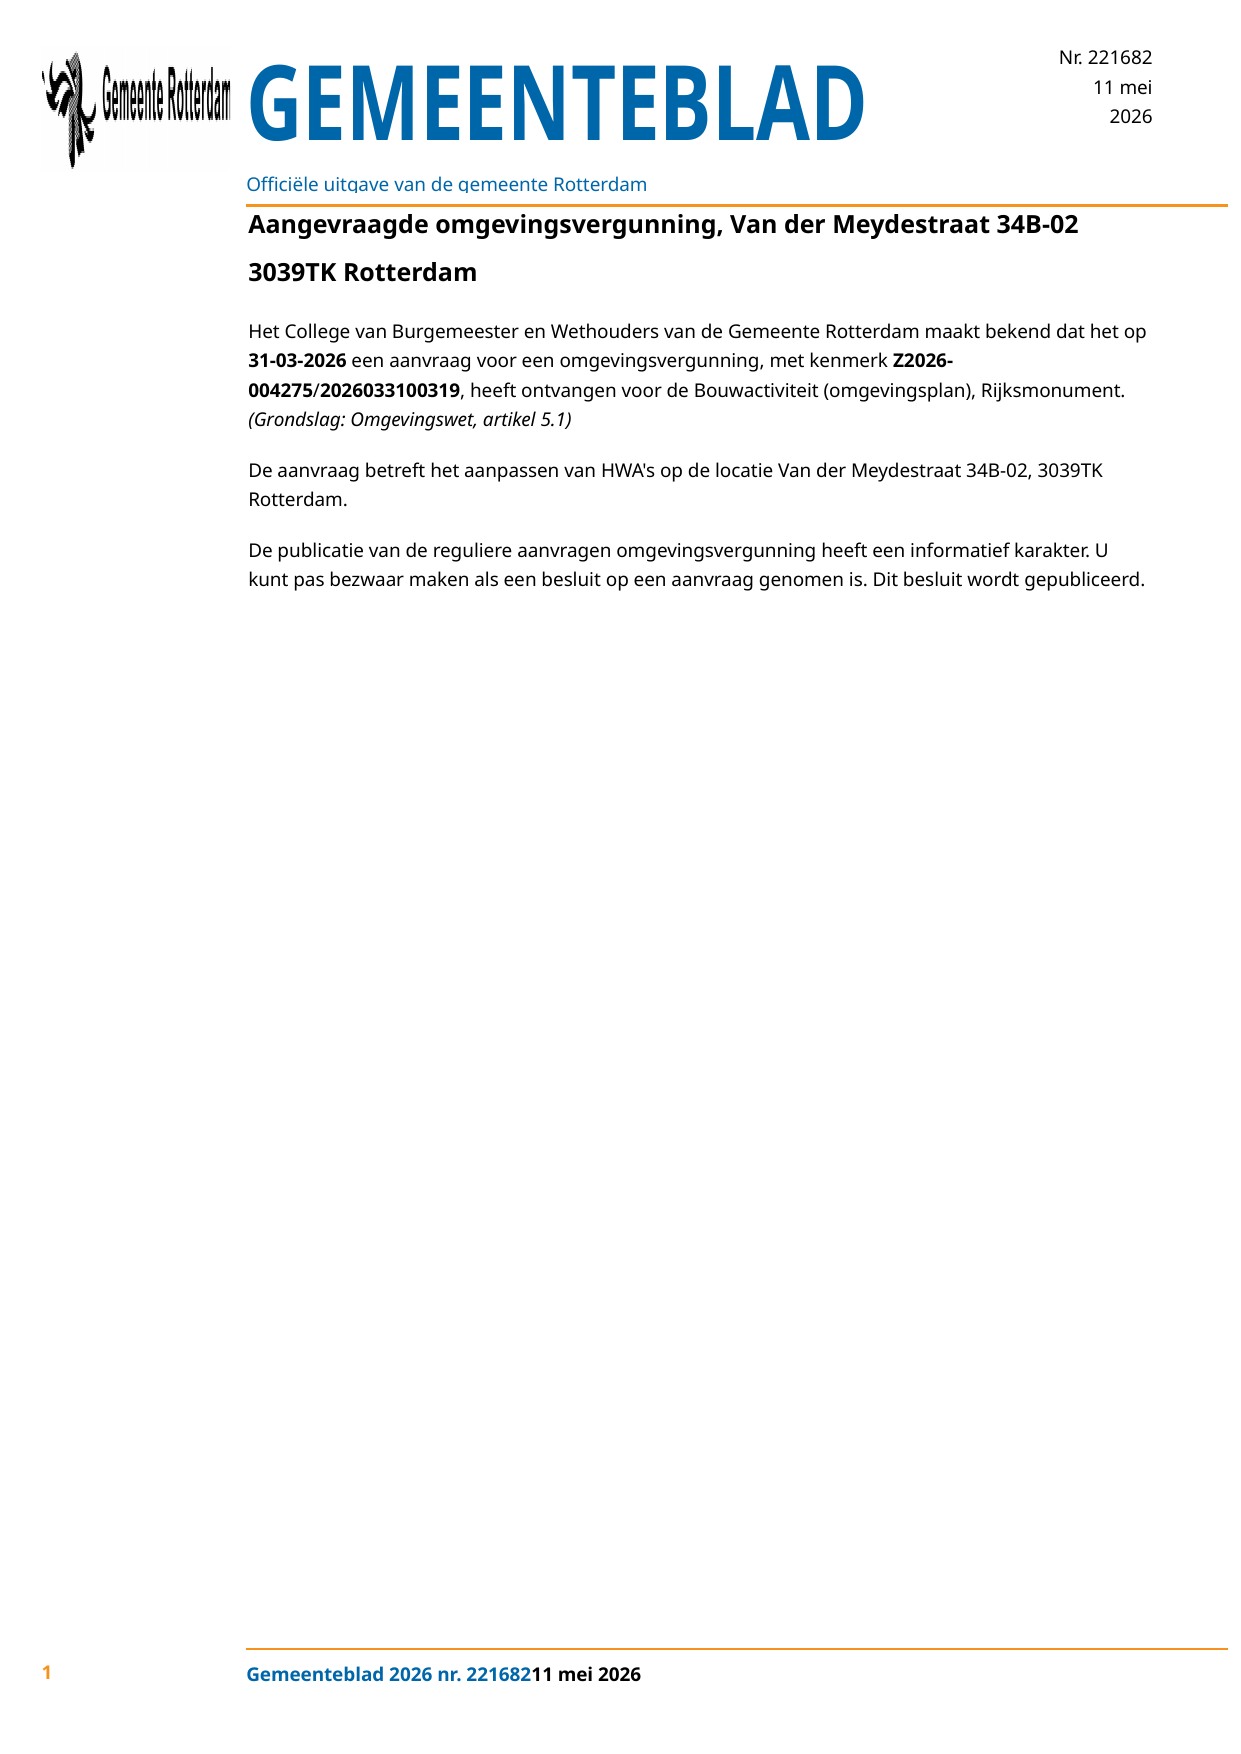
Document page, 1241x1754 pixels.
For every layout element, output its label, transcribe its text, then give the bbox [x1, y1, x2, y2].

text De publicatie van de reguliere aanvragen omgevingsvergunning heeft een informatief karakter. U kunt pas bezwaar maken als een besluit op een aanvraag genomen is. Dit besluit wordt gepubliceerd. [248, 537, 1152, 592]
text De aanvraag betreft het aanpassen van HWA's op de locatie Van der Meydestraat 34B-02, 3039TK Rotterdam. [248, 457, 1152, 512]
picture [41, 47, 231, 172]
text Het College van Burgemeester en Wethouders van de Gemeente Rotterdam maakt bekend dat het op 31-03-2026 een aanvraag voor een omgevingsvergunning, met kenmerk Z2026-004275/2026033100319, heeft ontvangen voor de Bouwactiviteit (omgevingsplan), Rijksmonument. (Grondslag: Omgevingswet, artikel 5.1) [248, 318, 1152, 432]
text Aangevraagde omgevingsvergunning, Van der Meydestraat 34B-02 3039TK Rotterdam [248, 207, 1152, 288]
